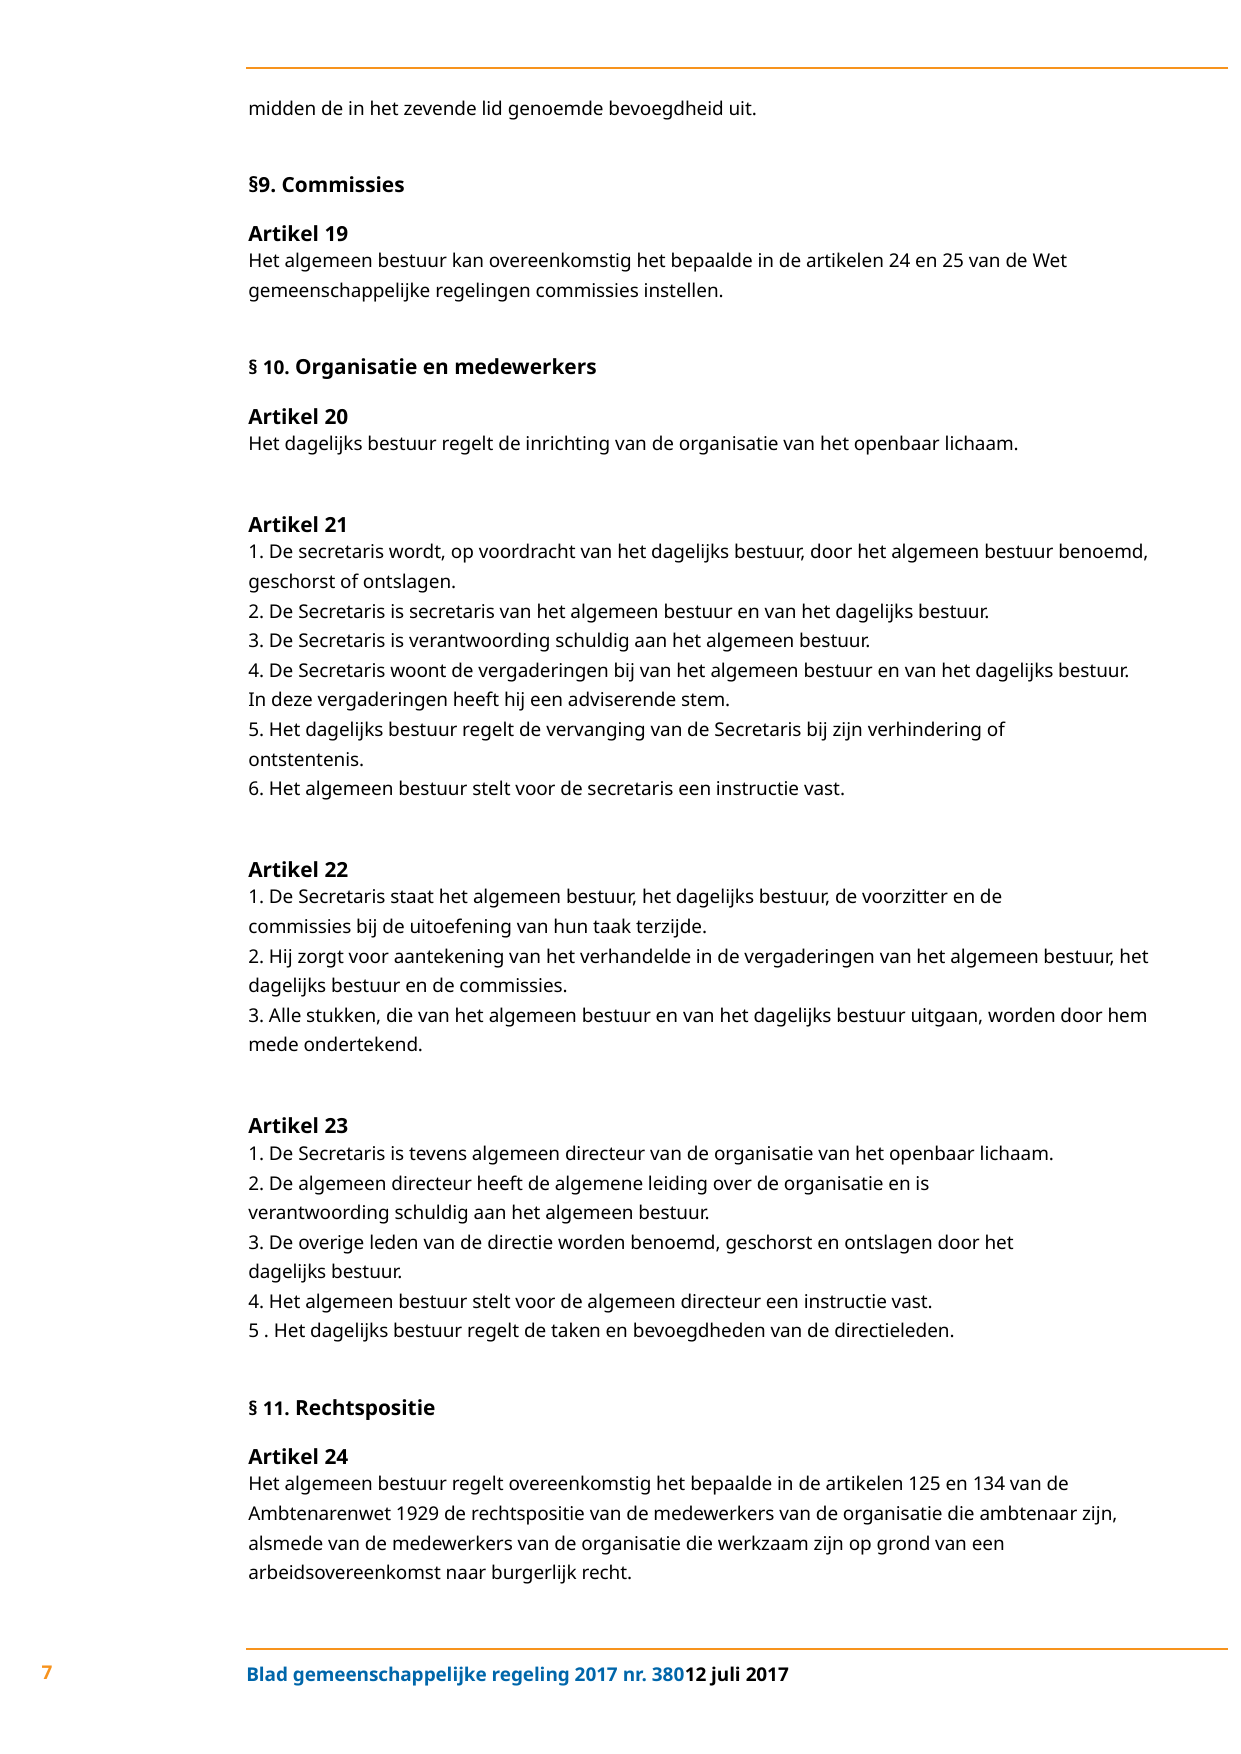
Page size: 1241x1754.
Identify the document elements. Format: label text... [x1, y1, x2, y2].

text Het dagelijks bestuur regelt de inrichting van de organisatie van het openbaar lichaam. [248, 430, 1152, 456]
text Artikel 24 [248, 1442, 1152, 1471]
text § 10. Organisatie en medewerkers [248, 352, 1152, 381]
text dagelijks bestuur. [248, 1258, 1152, 1284]
text 4. De Secretaris woont de vergaderingen bij van het algemeen bestuur en van het dagelijks bestuur. In deze vergaderingen heeft hij een adviserende stem. [248, 657, 1152, 712]
text Het algemeen bestuur kan overeenkomstig het bepaalde in de artikelen 24 en 25 van de Wet gemeenschappelijke regelingen commissies instellen. [248, 248, 1152, 303]
text 5 . Het dagelijks bestuur regelt de taken en bevoegdheden van de directieleden. [248, 1318, 1152, 1343]
text 3. Alle stukken, die van het algemeen bestuur en van het dagelijks bestuur uitgaan, worden door hem mede ondertekend. [248, 1002, 1152, 1057]
text verantwoording schuldig aan het algemeen bestuur. [248, 1199, 1152, 1225]
text ontstentenis. [248, 746, 1152, 771]
text Artikel 20 [248, 402, 1152, 430]
text 2. De Secretaris is secretaris van het algemeen bestuur en van het dagelijks bestuur. [248, 598, 1152, 623]
picture [41, 47, 231, 172]
text Artikel 23 [248, 1112, 1152, 1140]
text 2. Hij zorgt voor aantekening van het verhandelde in de vergaderingen van het algemeen bestuur, het dagelijks bestuur en de commissies. [248, 943, 1152, 998]
text 5. Het dagelijks bestuur regelt de vervanging van de Secretaris bij zijn verhindering of [248, 716, 1152, 742]
text 1. De Secretaris staat het algemeen bestuur, het dagelijks bestuur, de voorzitter en de [248, 884, 1152, 909]
text § 11. Rechtspositie [248, 1393, 1152, 1421]
text Artikel 21 [248, 510, 1152, 539]
text 3. De overige leden van de directie worden benoemd, geschorst en ontslagen door het [248, 1229, 1152, 1254]
text Het algemeen bestuur regelt overeenkomstig het bepaalde in de artikelen 125 en 134 van de Ambtenarenwet 1929 de rechtspositie van de medewerkers van de organisatie die ambtenaar zijn, alsmede van de medewerkers van de organisatie die werkzaam zijn op grond van een arbeidsovereenkomst naar burgerlijk recht. [248, 1471, 1152, 1585]
text 6. Het algemeen bestuur stelt voor de secretaris een instructie vast. [248, 775, 1152, 801]
text 2. De algemeen directeur heeft de algemene leiding over de organisatie en is [248, 1170, 1152, 1195]
text Artikel 19 [248, 219, 1152, 248]
text §9. Commissies [248, 170, 1152, 198]
text 4. Het algemeen bestuur stelt voor de algemeen directeur een instructie vast. [248, 1288, 1152, 1314]
text 1. De secretaris wordt, op voordracht van het dagelijks bestuur, door het algemeen bestuur benoemd, geschorst of ontslagen. [248, 539, 1152, 594]
text commissies bij de uitoefening van hun taak terzijde. [248, 913, 1152, 939]
text 1. De Secretaris is tevens algemeen directeur van de organisatie van het openbaar lichaam. [248, 1140, 1152, 1166]
text Artikel 22 [248, 855, 1152, 884]
text midden de in het zevende lid genoemde bevoegdheid uit. [248, 95, 1152, 121]
text 3. De Secretaris is verantwoording schuldig aan het algemeen bestuur. [248, 627, 1152, 653]
